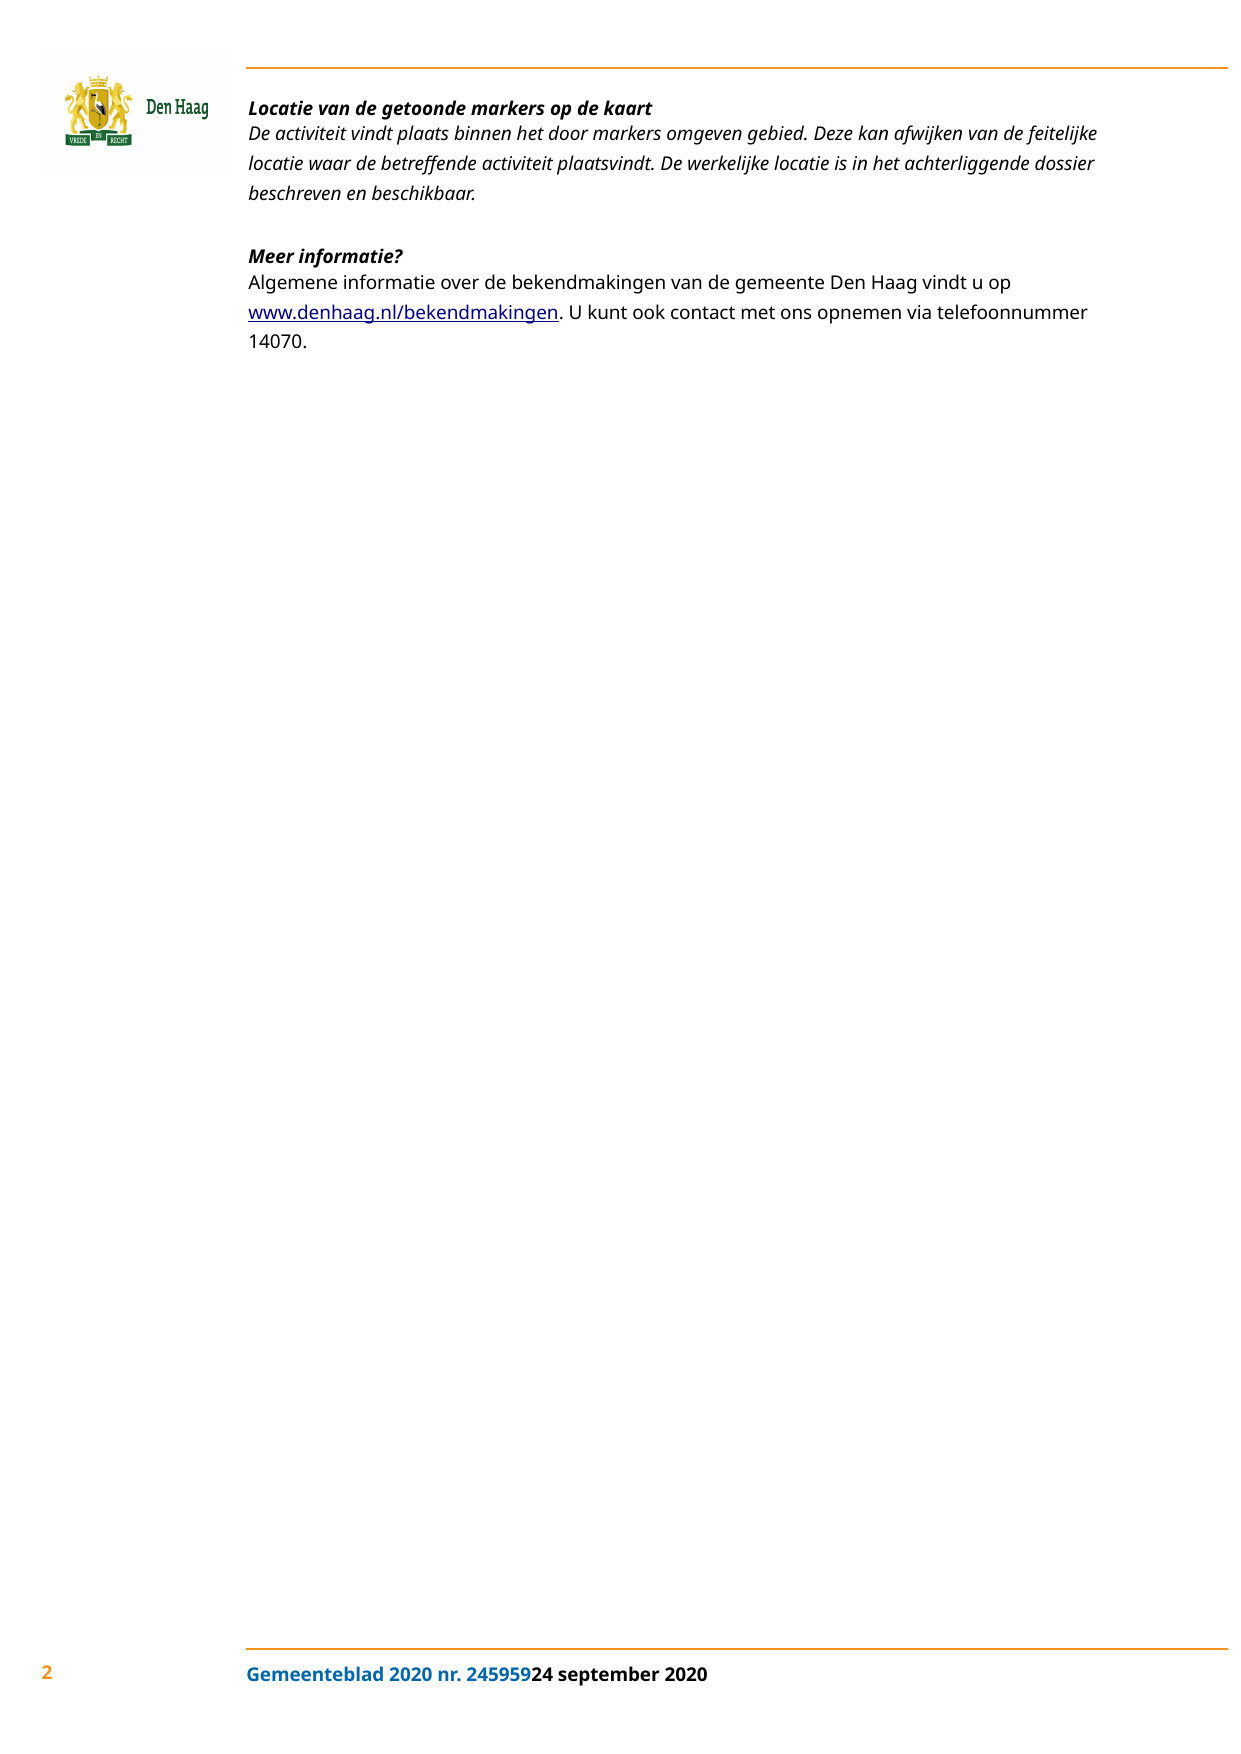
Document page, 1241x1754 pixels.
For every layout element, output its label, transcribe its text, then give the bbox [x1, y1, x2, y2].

text Meer informatie? [248, 244, 1152, 269]
picture [41, 47, 231, 172]
text Locatie van de getoonde markers op de kaart [248, 95, 1152, 121]
text De activiteit vindt plaats binnen het door markers omgeven gebied. Deze kan afwijken van de feitelijke locatie waar de betreffende activiteit plaatsvindt. De werkelijke locatie is in het achterliggende dossier beschreven en beschikbaar. [248, 121, 1152, 205]
text Algemene informatie over de bekendmakingen van de gemeente Den Haag vindt u op www.denhaag.nl/bekendmakingen. U kunt ook contact met ons opnemen via telefoonnummer 14070. [248, 269, 1152, 354]
